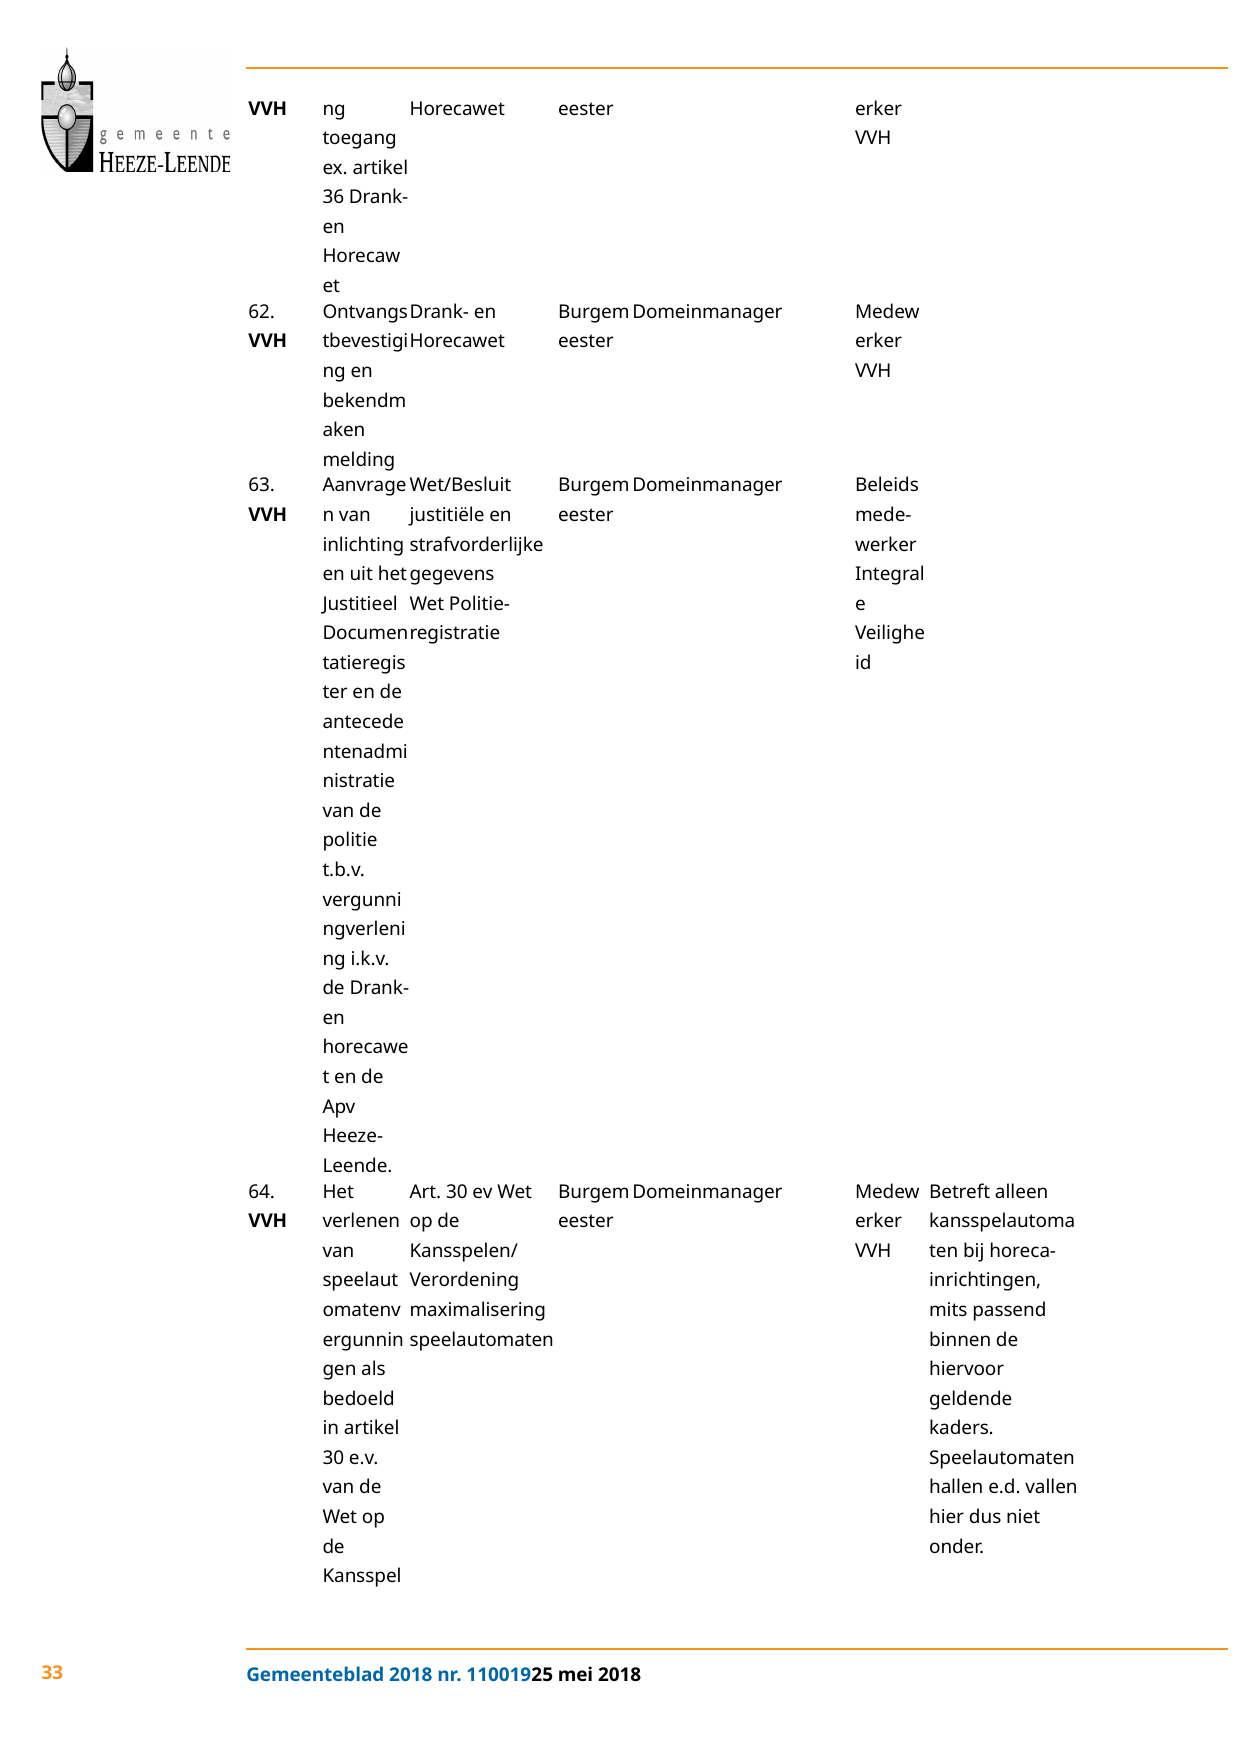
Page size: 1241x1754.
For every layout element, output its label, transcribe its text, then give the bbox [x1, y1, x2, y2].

table_cell Art. 30 ev Wet op de Kansspelen/ Verordening maximalisering speelautomaten [409, 1178, 558, 1588]
table_cell Medewerker VVH [855, 1178, 929, 1588]
table_cell 63. VVH [248, 472, 322, 1178]
picture [41, 47, 231, 172]
table_cell Aanvragen van inlichtingen uit het Justitieel Documentatieregister en de antecedentenadministratie van de politie t.b.v. vergunningverlening i.k.v. de Drank- en horecawet en de Apv Heeze-Leende. [322, 472, 409, 1178]
table_cell Domeinmanager [632, 1178, 855, 1588]
table_cell Ontvangstbevestiging en bekendmaken melding [322, 298, 409, 472]
table_cell Horecawet [409, 95, 558, 298]
table_cell Burgemeester [558, 472, 632, 1178]
table_cell Het verlenen van speelautomatenvergunningen als bedoeld in artikel 30 e.v. van de Wet op de Kansspel [322, 1178, 409, 1588]
table_cell Domeinmanager [632, 298, 855, 472]
table_cell Betreft alleen kansspelautomaten bij horeca-inrichtingen, mits passend binnen de hiervoor geldende kaders. Speelautomatenhallen e.d. vallen hier dus niet onder. [929, 1178, 1077, 1588]
table_cell Wet/Besluit justitiële en strafvorderlijke gegevens Wet Politie-registratie [409, 472, 558, 1178]
table_cell ng toegang ex. artikel 36 Drank- en Horecawet [322, 95, 409, 298]
table_cell eester [558, 95, 632, 298]
table_cell 64. VVH [248, 1178, 322, 1588]
table_cell [929, 95, 1077, 298]
table_cell Burgemeester [558, 298, 632, 472]
table_cell Domeinmanager [632, 472, 855, 1178]
table_cell Burgemeester [558, 1178, 632, 1588]
table_cell VVH [248, 95, 322, 298]
table_cell [632, 95, 855, 298]
table_cell 62. VVH [248, 298, 322, 472]
table_cell [929, 472, 1077, 1178]
table_cell erker VVH [855, 95, 929, 298]
table_cell Medewerker VVH [855, 298, 929, 472]
table_cell Drank- en Horecawet [409, 298, 558, 472]
table_cell [929, 298, 1077, 472]
table_cell Beleidsmede-werker Integrale Veiligheid [855, 472, 929, 1178]
